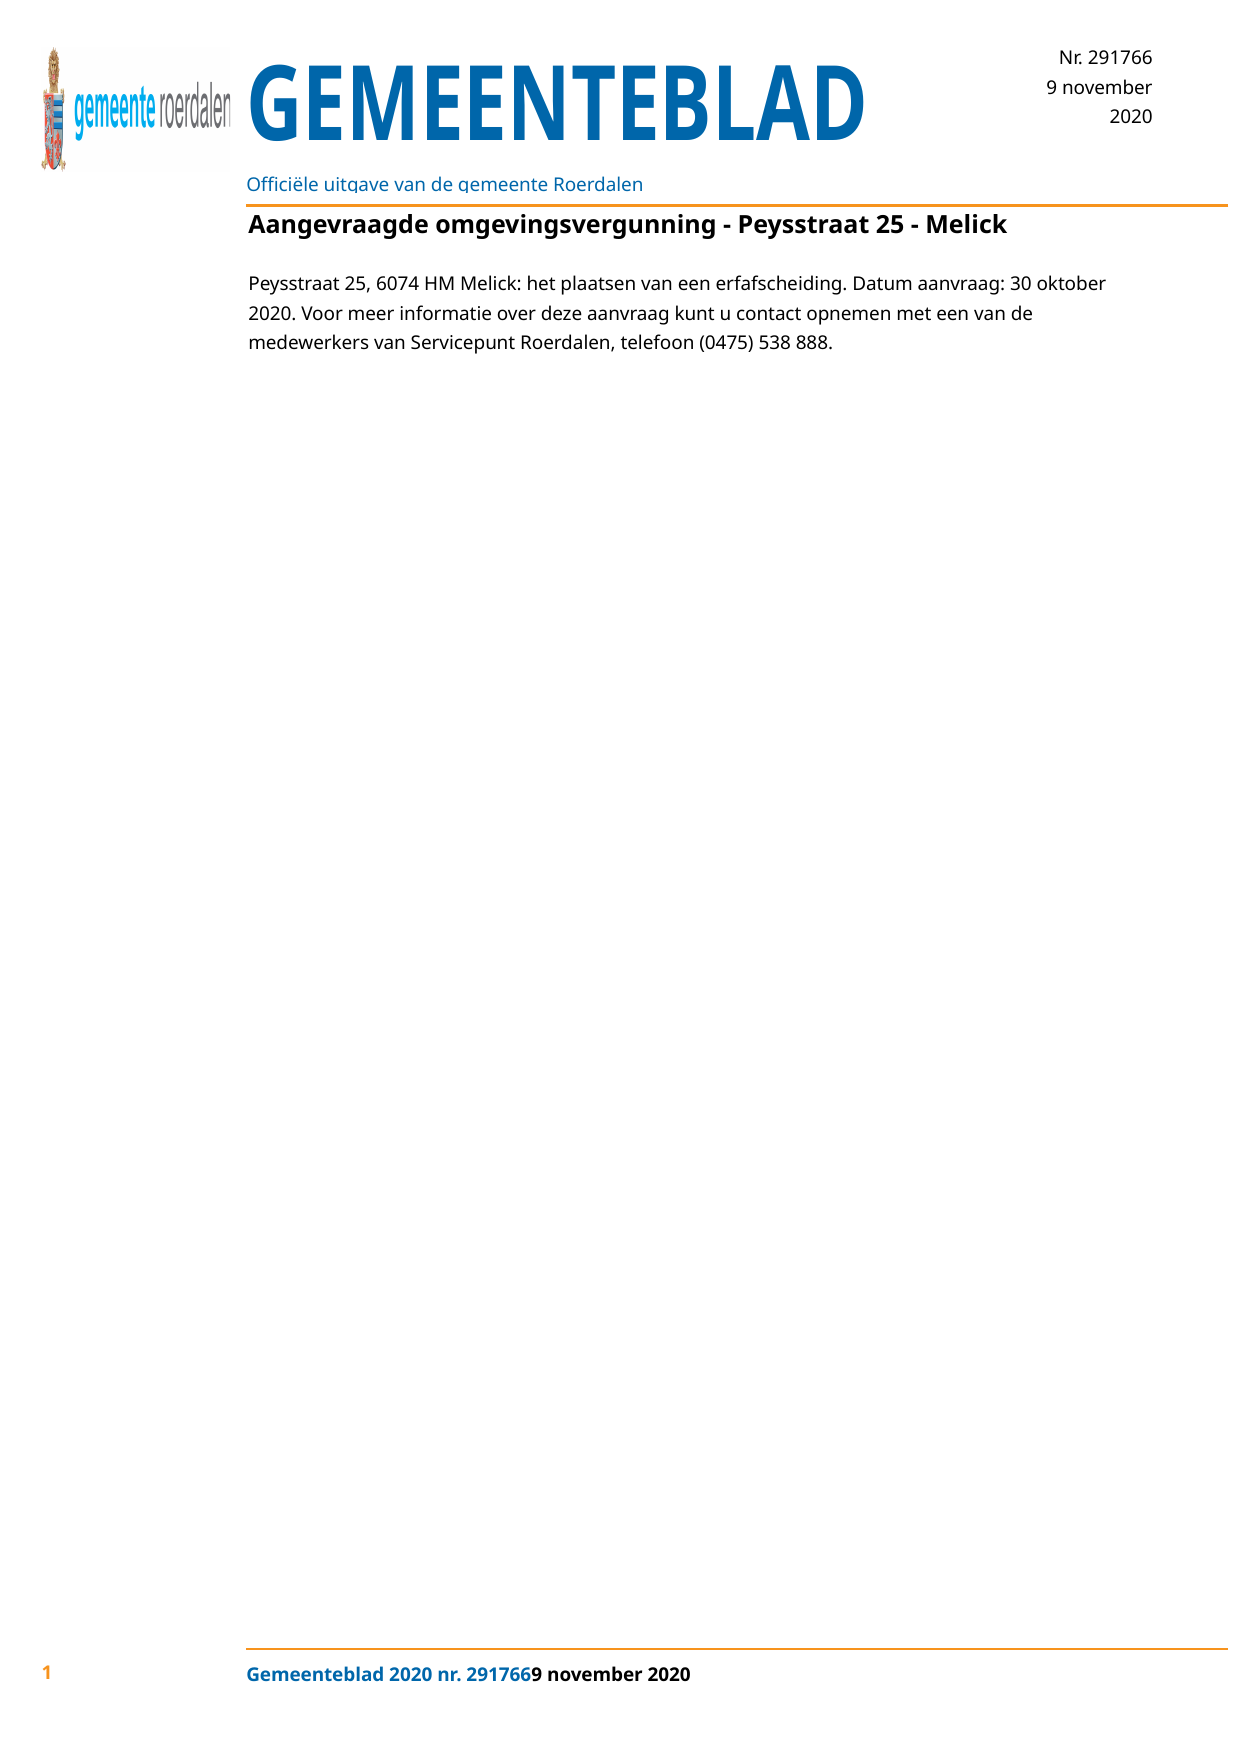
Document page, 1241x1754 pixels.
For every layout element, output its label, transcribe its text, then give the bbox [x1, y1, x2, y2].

text Aangevraagde omgevingsvergunning - Peysstraat 25 - Melick [248, 207, 1152, 241]
text Peysstraat 25, 6074 HM Melick: het plaatsen van een erfafscheiding. Datum aanvraag: 30 oktober 2020. Voor meer informatie over deze aanvraag kunt u contact opnemen met een van de medewerkers van Servicepunt Roerdalen, telefoon (0475) 538 888. [248, 270, 1152, 355]
picture [41, 47, 231, 172]
